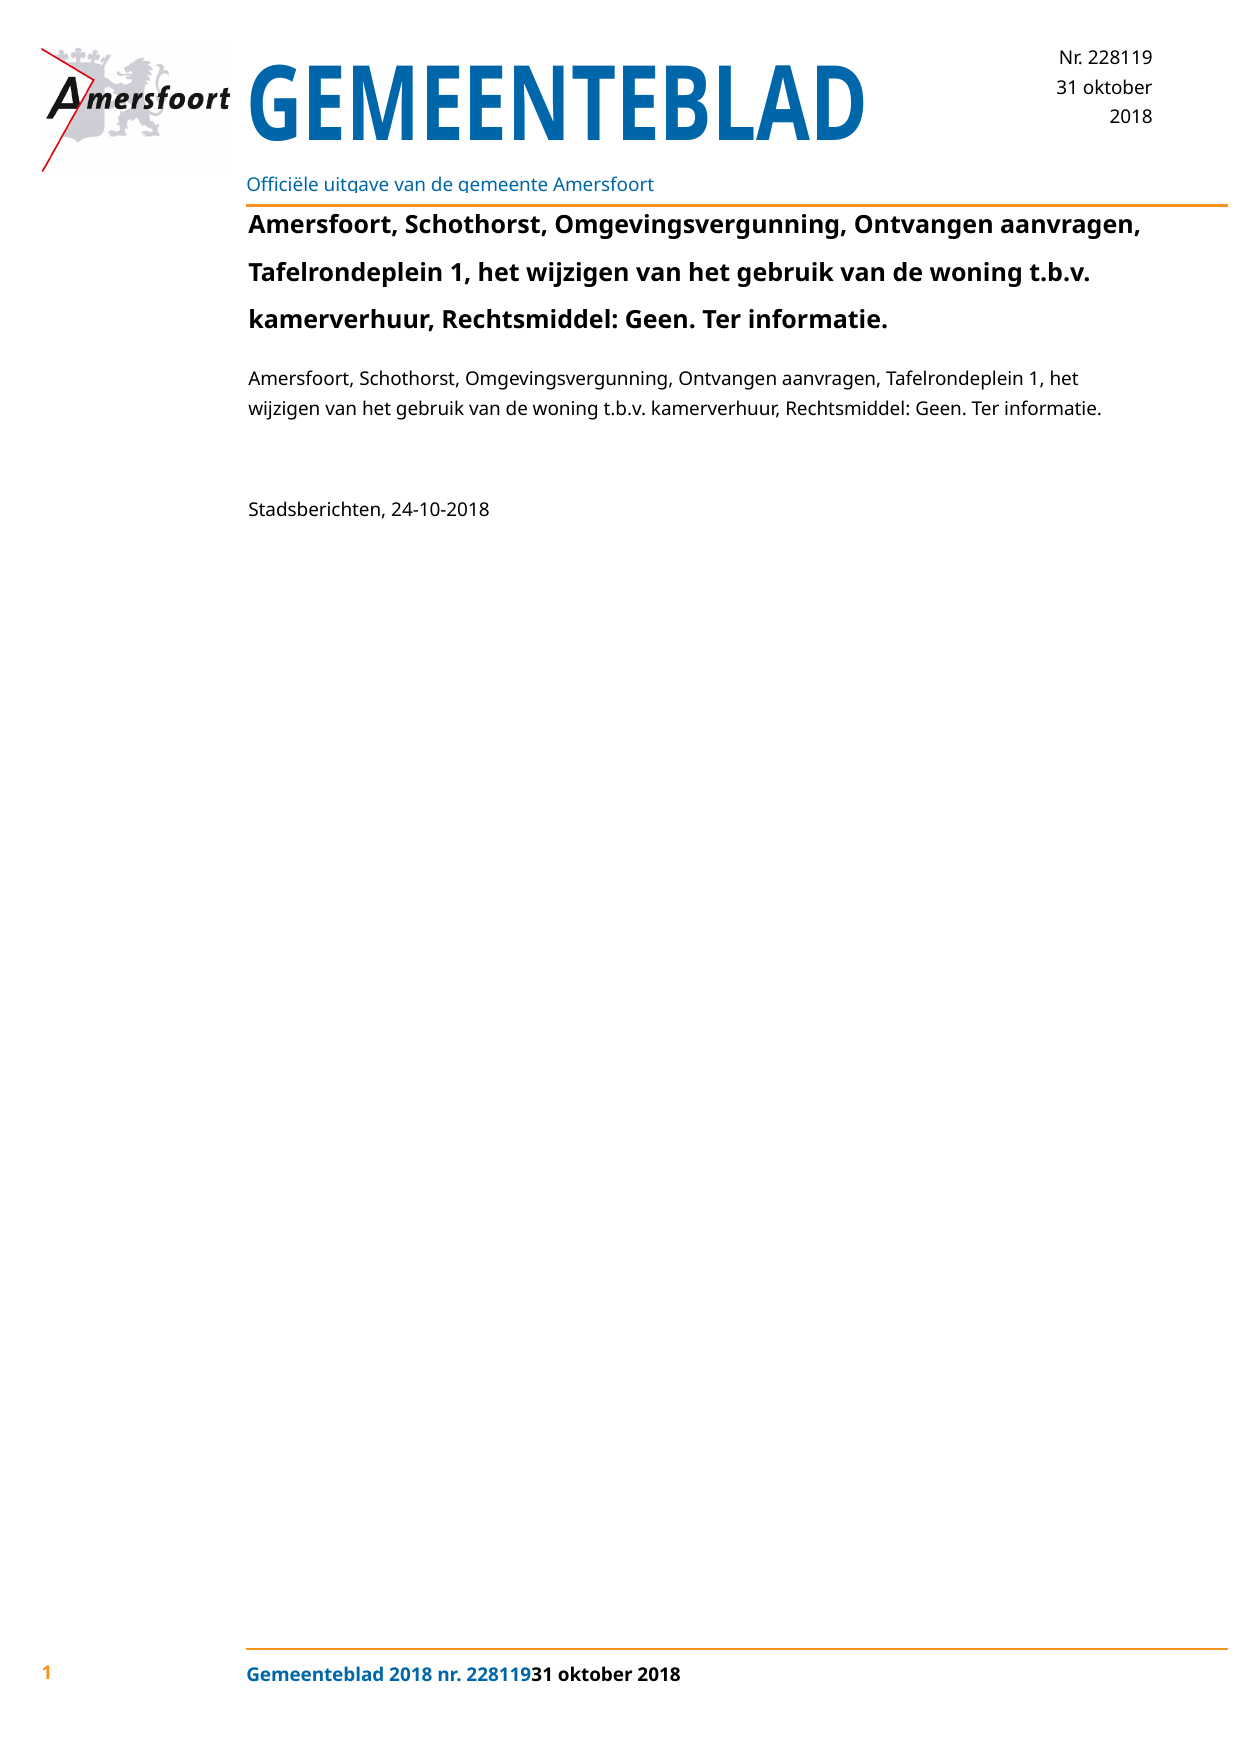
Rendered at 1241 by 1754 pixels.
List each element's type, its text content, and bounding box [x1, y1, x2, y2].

text Amersfoort, Schothorst, Omgevingsvergunning, Ontvangen aanvragen, Tafelrondeplein 1, het wijzigen van het gebruik van de woning t.b.v. kamerverhuur, Rechtsmiddel: Geen. Ter informatie. [248, 207, 1152, 336]
text Amersfoort, Schothorst, Omgevingsvergunning, Ontvangen aanvragen, Tafelrondeplein 1, het wijzigen van het gebruik van de woning t.b.v. kamerverhuur, Rechtsmiddel: Geen. Ter informatie. [248, 366, 1152, 421]
picture [41, 47, 231, 172]
text Stadsberichten, 24-10-2018 [248, 496, 1152, 522]
